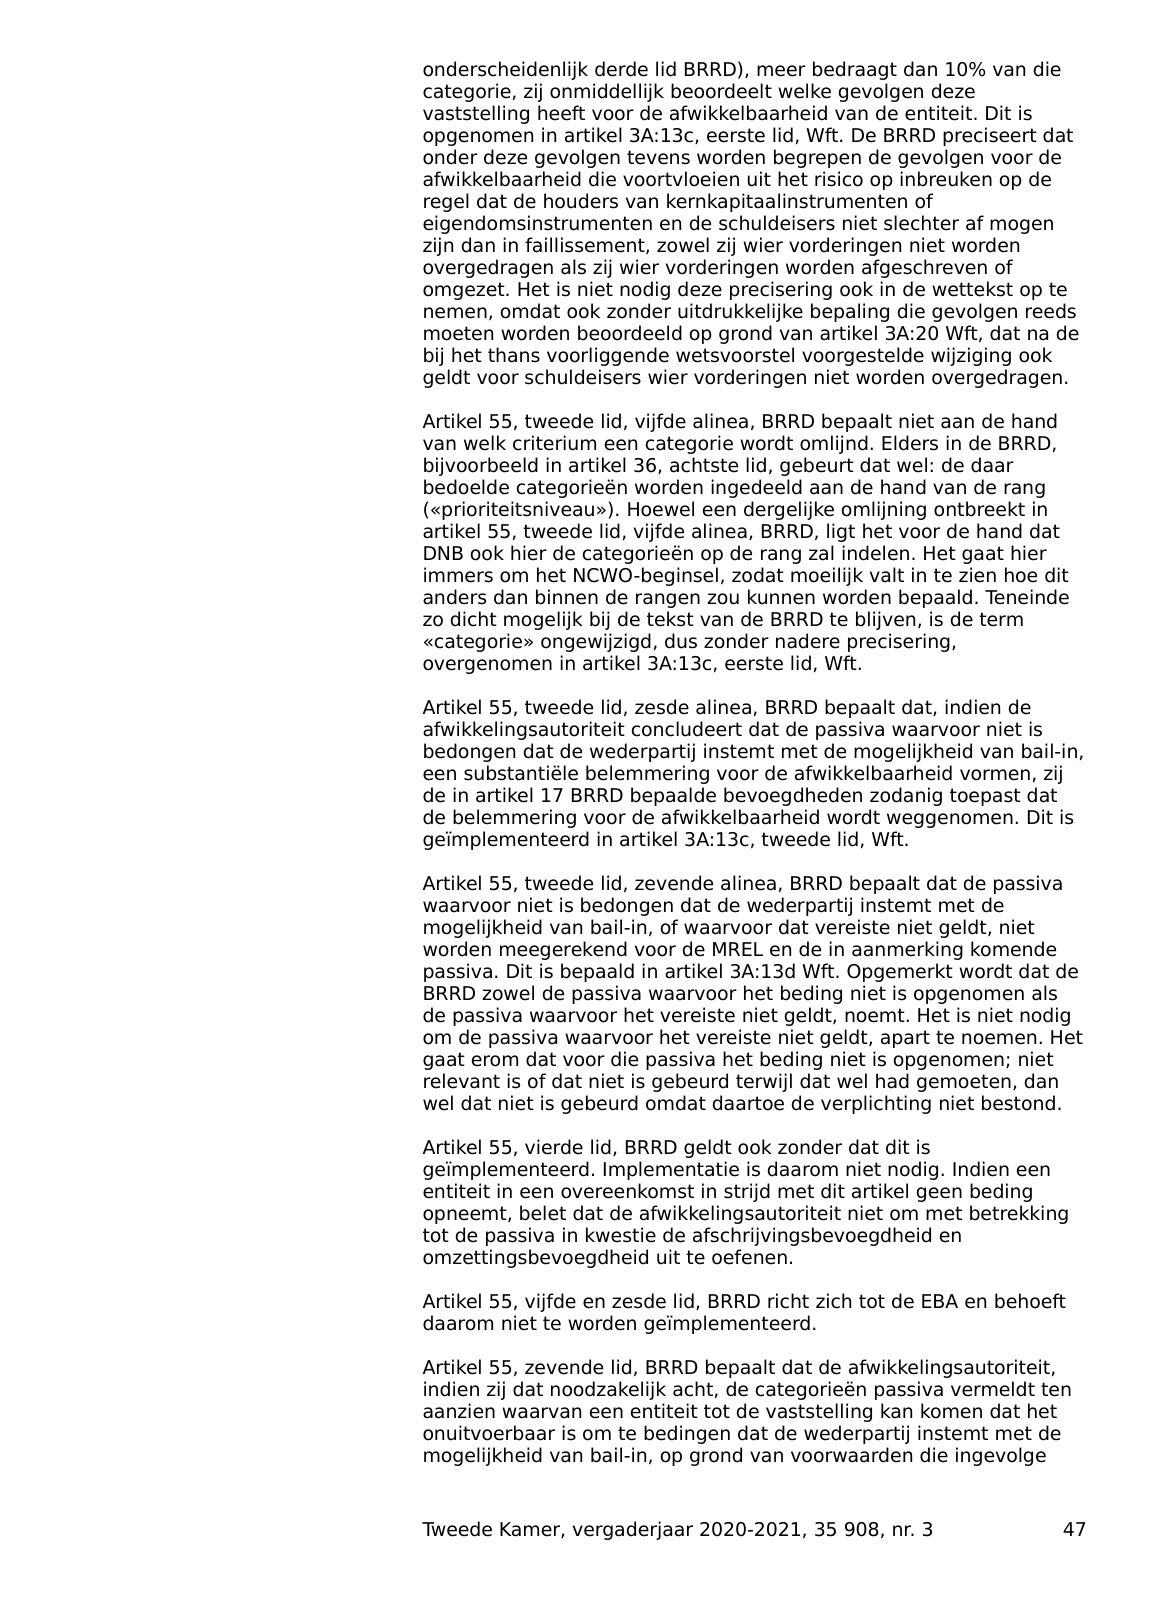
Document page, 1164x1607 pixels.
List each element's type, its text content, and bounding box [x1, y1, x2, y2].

text Artikel 55, tweede lid, vijfde alinea, BRRD bepaalt niet aan de hand van welk criterium een categorie wordt omlijnd. Elders in de BRRD, bijvoorbeeld in artikel 36, achtste lid, gebeurt dat wel: de daar bedoelde categorieën worden ingedeeld aan de hand van de rang («prioriteitsniveau»). Hoewel een dergelijke omlijning ontbreekt in artikel 55, tweede lid, vijfde alinea, BRRD, ligt het voor de hand dat DNB ook hier de categorieën op de rang zal indelen. Het gaat hier immers om het NCWO-beginsel, zodat moeilijk valt in te zien hoe dit anders dan binnen de rangen zou kunnen worden bepaald. Teneinde zo dicht mogelijk bij de tekst van de BRRD te blijven, is de term «categorie» ongewijzigd, dus zonder nadere precisering, overgenomen in artikel 3A:13c, eerste lid, Wft. [422, 411, 1087, 675]
text Artikel 55, tweede lid, zevende alinea, BRRD bepaalt dat de passiva waarvoor niet is bedongen dat de wederpartij instemt met de mogelijkheid van bail-in, of waarvoor dat vereiste niet geldt, niet worden meegerekend voor de MREL en de in aanmerking komende passiva. Dit is bepaald in artikel 3A:13d Wft. Opgemerkt wordt dat de BRRD zowel de passiva waarvoor het beding niet is opgenomen als de passiva waarvoor het vereiste niet geldt, noemt. Het is niet nodig om de passiva waarvoor het vereiste niet geldt, apart te noemen. Het gaat erom dat voor die passiva het beding niet is opgenomen; niet relevant is of dat niet is gebeurd terwijl dat wel had gemoeten, dan wel dat niet is gebeurd omdat daartoe de verplichting niet bestond. [422, 873, 1087, 1115]
text Artikel 55, vierde lid, BRRD geldt ook zonder dat dit is geïmplementeerd. Implementatie is daarom niet nodig. Indien een entiteit in een overeenkomst in strijd met dit artikel geen beding opneemt, belet dat de afwikkelingsautoriteit niet om met betrekking tot de passiva in kwestie de afschrijvingsbevoegdheid en omzettingsbevoegdheid uit te oefenen. [422, 1137, 1087, 1269]
text Artikel 55, tweede lid, zesde alinea, BRRD bepaalt dat, indien de afwikkelingsautoriteit concludeert dat de passiva waarvoor niet is bedongen dat de wederpartij instemt met de mogelijkheid van bail-in, een substantiële belemmering voor de afwikkelbaarheid vormen, zij de in artikel 17 BRRD bepaalde bevoegdheden zodanig toepast dat de belemmering voor de afwikkelbaarheid wordt weggenomen. Dit is geïmplementeerd in artikel 3A:13c, tweede lid, Wft. [422, 697, 1087, 851]
text Artikel 55, zevende lid, BRRD bepaalt dat de afwikkelingsautoriteit, indien zij dat noodzakelijk acht, de categorieën passiva vermeldt ten aanzien waarvan een entiteit tot de vaststelling kan komen dat het onuitvoerbaar is om te bedingen dat de wederpartij instemt met de mogelijkheid van bail-in, op grond van voorwaarden die ingevolge [422, 1357, 1087, 1467]
text Artikel 55, vijfde en zesde lid, BRRD richt zich tot de EBA en behoeft daarom niet te worden geïmplementeerd. [422, 1291, 1087, 1335]
text onderscheidenlijk derde lid BRRD), meer bedraagt dan 10% van die categorie, zij onmiddellijk beoordeelt welke gevolgen deze vaststelling heeft voor de afwikkelbaarheid van de entiteit. Dit is opgenomen in artikel 3A:13c, eerste lid, Wft. De BRRD preciseert dat onder deze gevolgen tevens worden begrepen de gevolgen voor de afwikkelbaarheid die voortvloeien uit het risico op inbreuken op de regel dat de houders van kernkapitaalinstrumenten of eigendomsinstrumenten en de schuldeisers niet slechter af mogen zijn dan in faillissement, zowel zij wier vorderingen niet worden overgedragen als zij wier vorderingen worden afgeschreven of omgezet. Het is niet nodig deze precisering ook in de wettekst op te nemen, omdat ook zonder uitdrukkelijke bepaling die gevolgen reeds moeten worden beoordeeld op grond van artikel 3A:20 Wft, dat na de bij het thans voorliggende wetsvoorstel voorgestelde wijziging ook geldt voor schuldeisers wier vorderingen niet worden overgedragen. [422, 59, 1087, 389]
